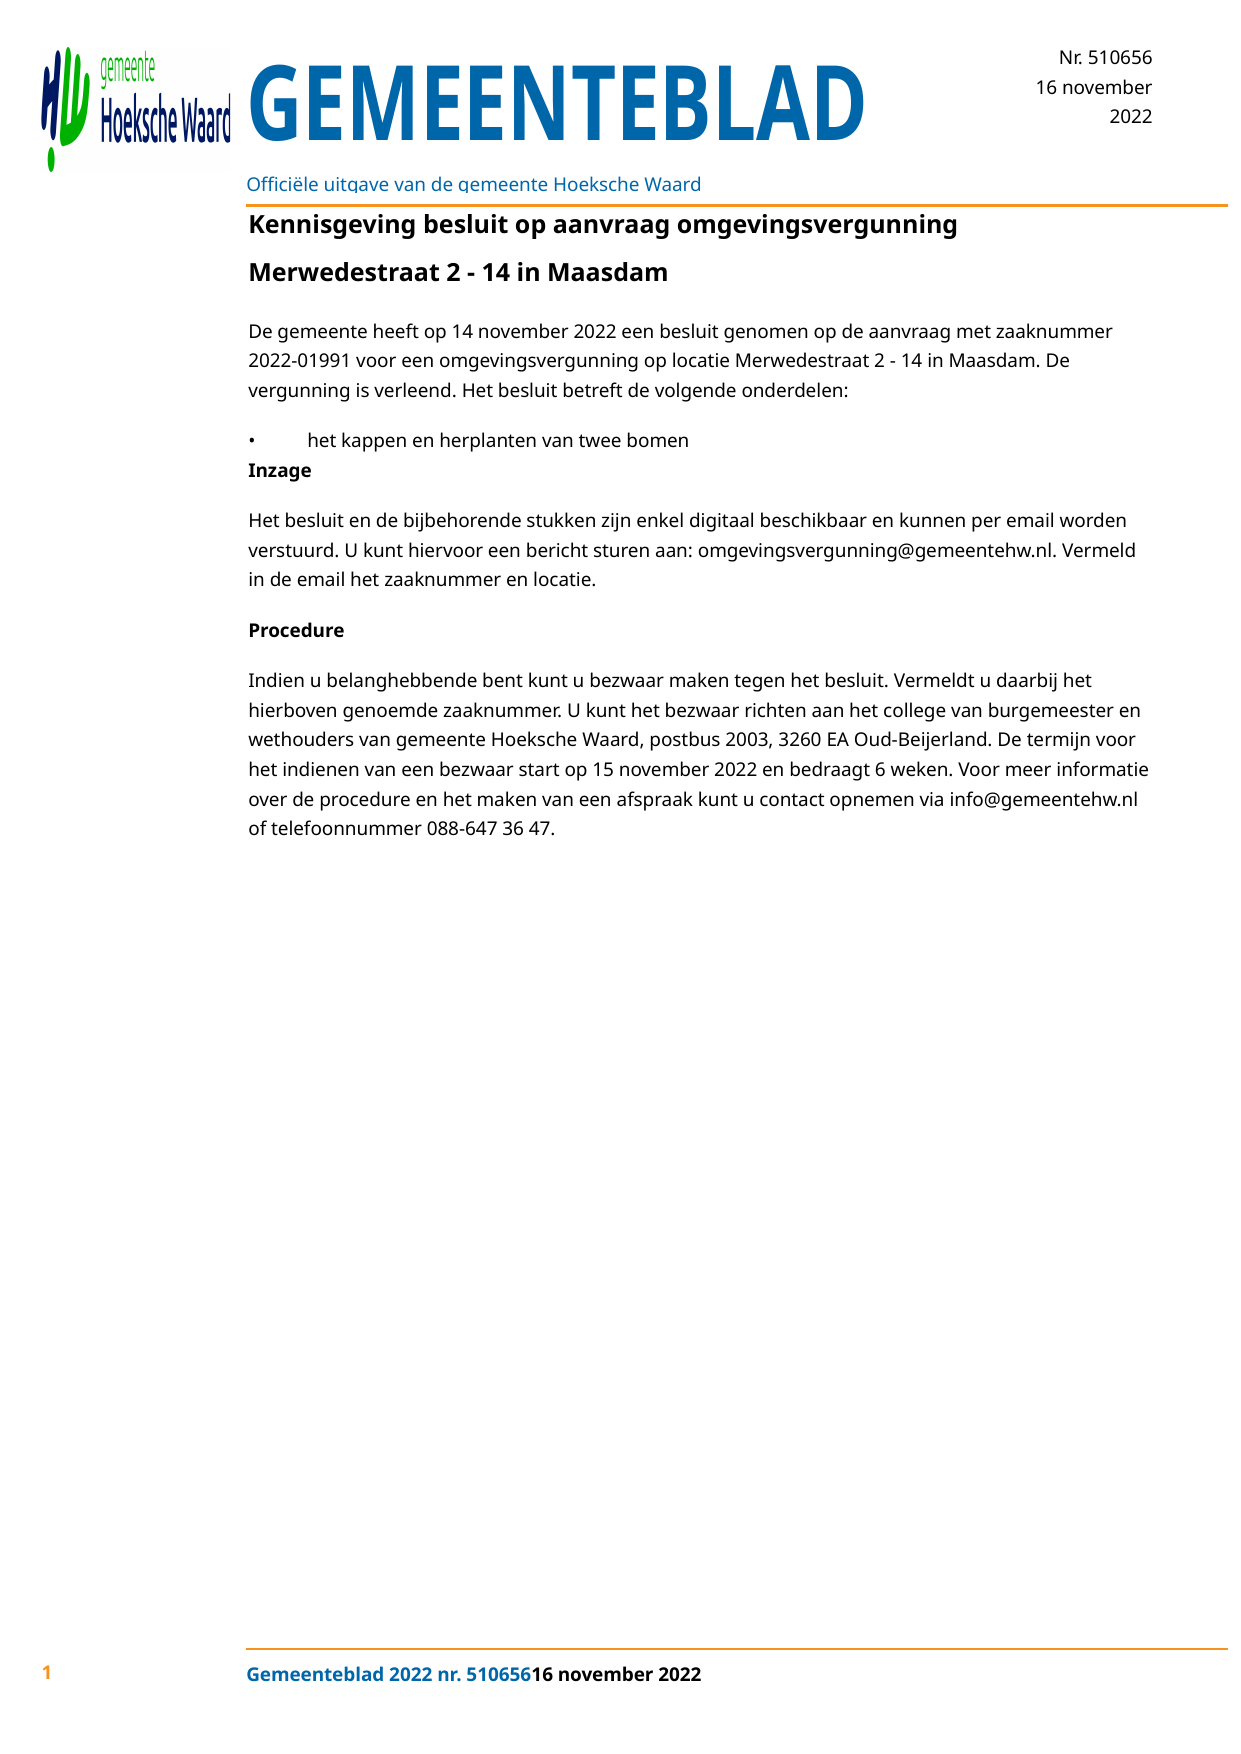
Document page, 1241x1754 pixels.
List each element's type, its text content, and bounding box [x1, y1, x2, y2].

text Procedure [248, 617, 1152, 643]
text Het besluit en de bijbehorende stukken zijn enkel digitaal beschikbaar en kunnen per email worden verstuurd. U kunt hiervoor een bericht sturen aan: omgevingsvergunning@gemeentehw.nl. Vermeld in de email het zaaknummer en locatie. [248, 507, 1152, 592]
picture [41, 47, 231, 172]
text De gemeente heeft op 14 november 2022 een besluit genomen op de aanvraag met zaaknummer 2022-01991 voor een omgevingsvergunning op locatie Merwedestraat 2 - 14 in Maasdam. De vergunning is verleend. Het besluit betreft de volgende onderdelen: [248, 318, 1152, 403]
text Kennisgeving besluit op aanvraag omgevingsvergunning Merwedestraat 2 - 14 in Maasdam [248, 207, 1152, 288]
text Indien u belanghebbende bent kunt u bezwaar maken tegen het besluit. Vermeldt u daarbij het hierboven genoemde zaaknummer. U kunt het bezwaar richten aan het college van burgemeester en wethouders van gemeente Hoeksche Waard, postbus 2003, 3260 EA Oud-Beijerland. De termijn voor het indienen van een bezwaar start op 15 november 2022 en bedraagt 6 weken. Voor meer informatie over de procedure en het maken van een afspraak kunt u contact opnemen via info@gemeentehw.nl of telefoonnummer 088-647 36 47. [248, 667, 1152, 841]
text Inzage [248, 457, 1152, 483]
list het kappen en herplanten van twee bomen [248, 427, 1152, 453]
